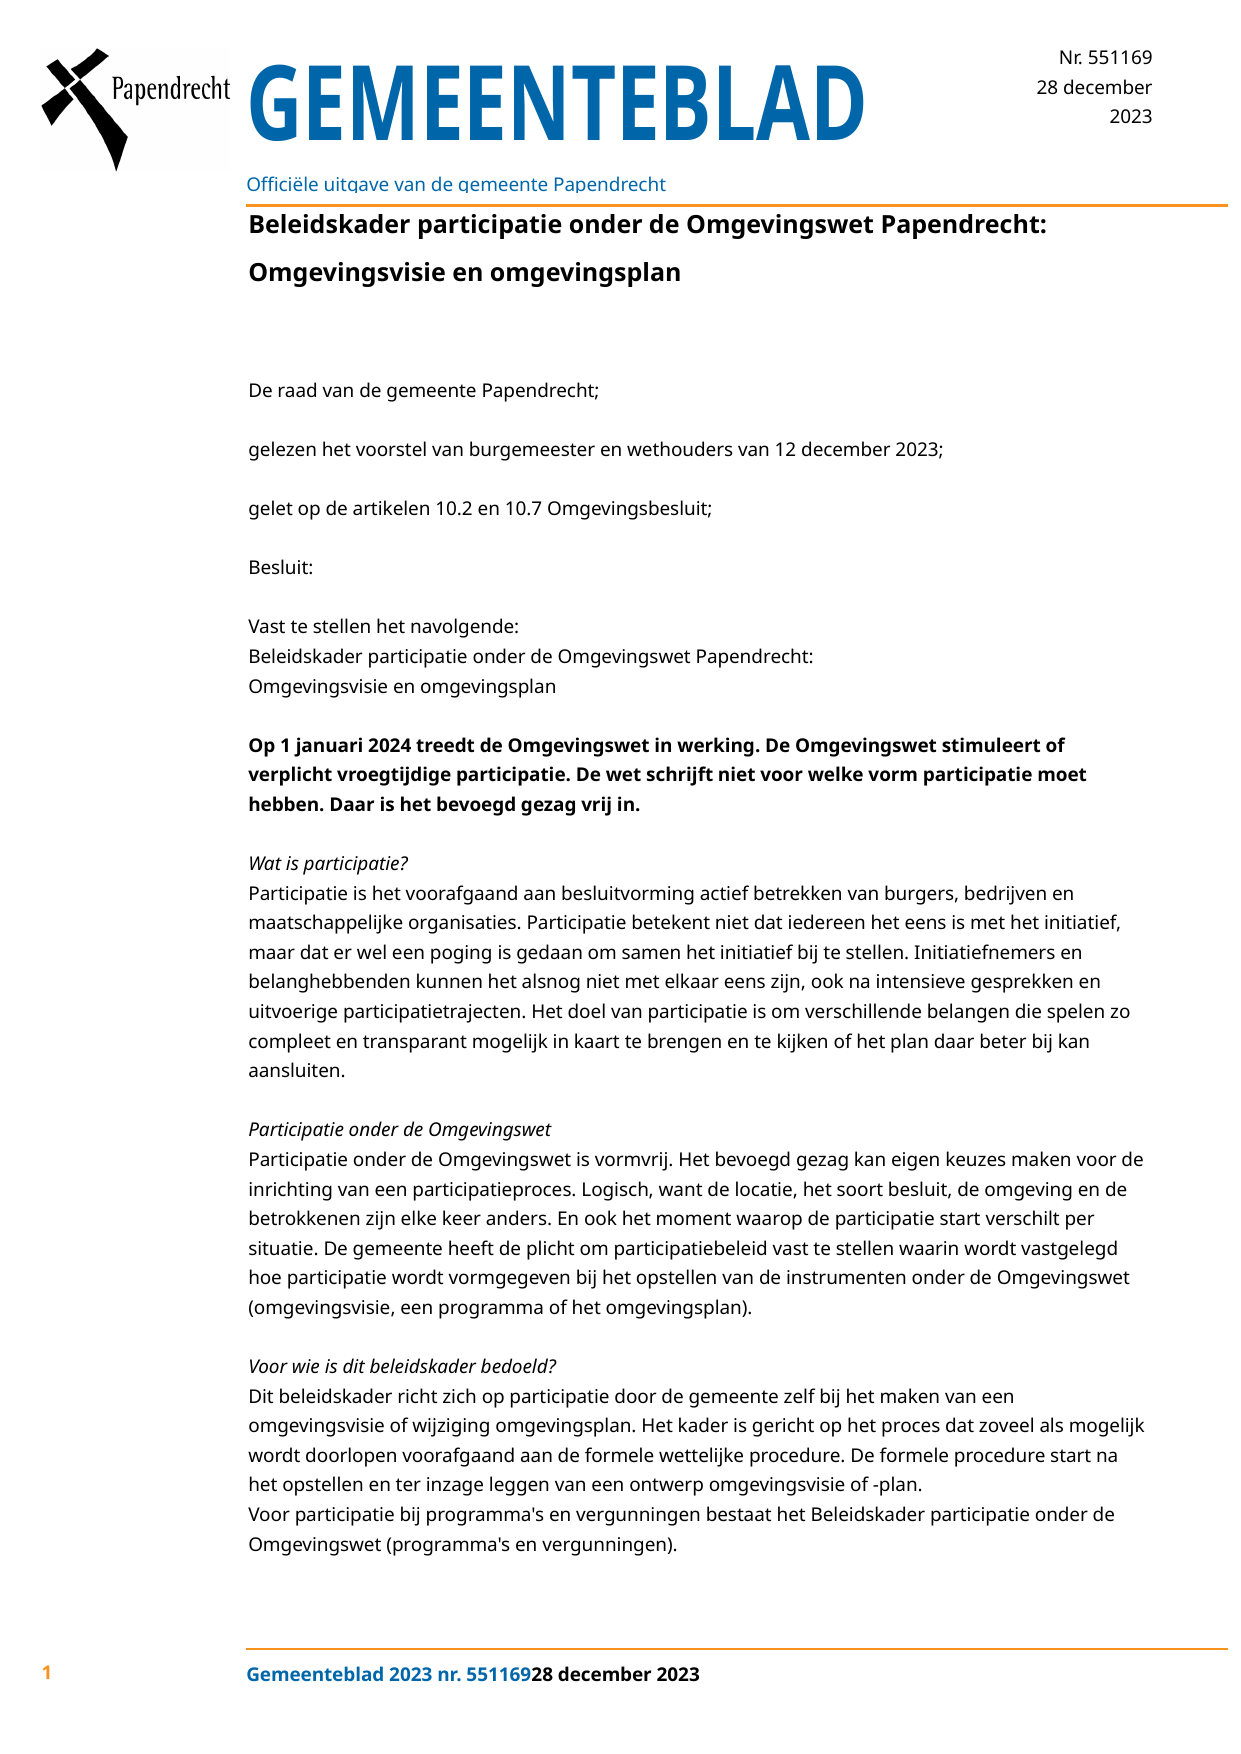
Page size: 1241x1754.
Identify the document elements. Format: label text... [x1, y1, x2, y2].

text Participatie onder de Omgevingswet [248, 1117, 1152, 1142]
text gelezen het voorstel van burgemeester en wethouders van 12 december 2023; [248, 436, 1152, 462]
text gelet op de artikelen 10.2 en 10.7 Omgevingsbesluit; [248, 495, 1152, 521]
text Op 1 januari 2024 treedt de Omgevingswet in werking. De Omgevingswet stimuleert of verplicht vroegtijdige participatie. De wet schrijft niet voor welke vorm participatie moet hebben. Daar is het bevoegd gezag vrij in. [248, 732, 1152, 817]
text Participatie onder de Omgevingswet is vormvrij. Het bevoegd gezag kan eigen keuzes maken voor de inrichting van een participatieproces. Logisch, want de locatie, het soort besluit, de omgeving en de betrokkenen zijn elke keer anders. En ook het moment waarop de participatie start verschilt per situatie. De gemeente heeft de plicht om participatiebeleid vast te stellen waarin wordt vastgelegd hoe participatie wordt vormgegeven bij het opstellen van de instrumenten onder de Omgevingswet (omgevingsvisie, een programma of het omgevingsplan). [248, 1146, 1152, 1320]
text Dit beleidskader richt zich op participatie door de gemeente zelf bij het maken van een omgevingsvisie of wijziging omgevingsplan. Het kader is gericht op het proces dat zoveel als mogelijk wordt doorlopen voorafgaand aan de formele wettelijke procedure. De formele procedure start na het opstellen en ter inzage leggen van een ontwerp omgevingsvisie of -plan. [248, 1383, 1152, 1497]
text Beleidskader participatie onder de Omgevingswet Papendrecht: [248, 643, 1152, 669]
text Participatie is het voorafgaand aan besluitvorming actief betrekken van burgers, bedrijven en maatschappelijke organisaties. Participatie betekent niet dat iedereen het eens is met het initiatief, maar dat er wel een poging is gedaan om samen het initiatief bij te stellen. Initiatiefnemers en belanghebbenden kunnen het alsnog niet met elkaar eens zijn, ook na intensieve gesprekken en uitvoerige participatietrajecten. Het doel van participatie is om verschillende belangen die spelen zo compleet en transparant mogelijk in kaart te brengen en te kijken of het plan daar beter bij kan aansluiten. [248, 880, 1152, 1083]
text Beleidskader participatie onder de Omgevingswet Papendrecht: Omgevingsvisie en omgevingsplan [248, 207, 1152, 288]
text Wat is participatie? [248, 850, 1152, 876]
text De raad van de gemeente Papendrecht; [248, 377, 1152, 403]
text Voor participatie bij programma's en vergunningen bestaat het Beleidskader participatie onder de Omgevingswet (programma's en vergunningen). [248, 1501, 1152, 1557]
text Omgevingsvisie en omgevingsplan [248, 673, 1152, 699]
text Besluit: [248, 554, 1152, 580]
picture [41, 47, 231, 172]
text Voor wie is dit beleidskader bedoeld? [248, 1353, 1152, 1379]
text Vast te stellen het navolgende: [248, 614, 1152, 639]
